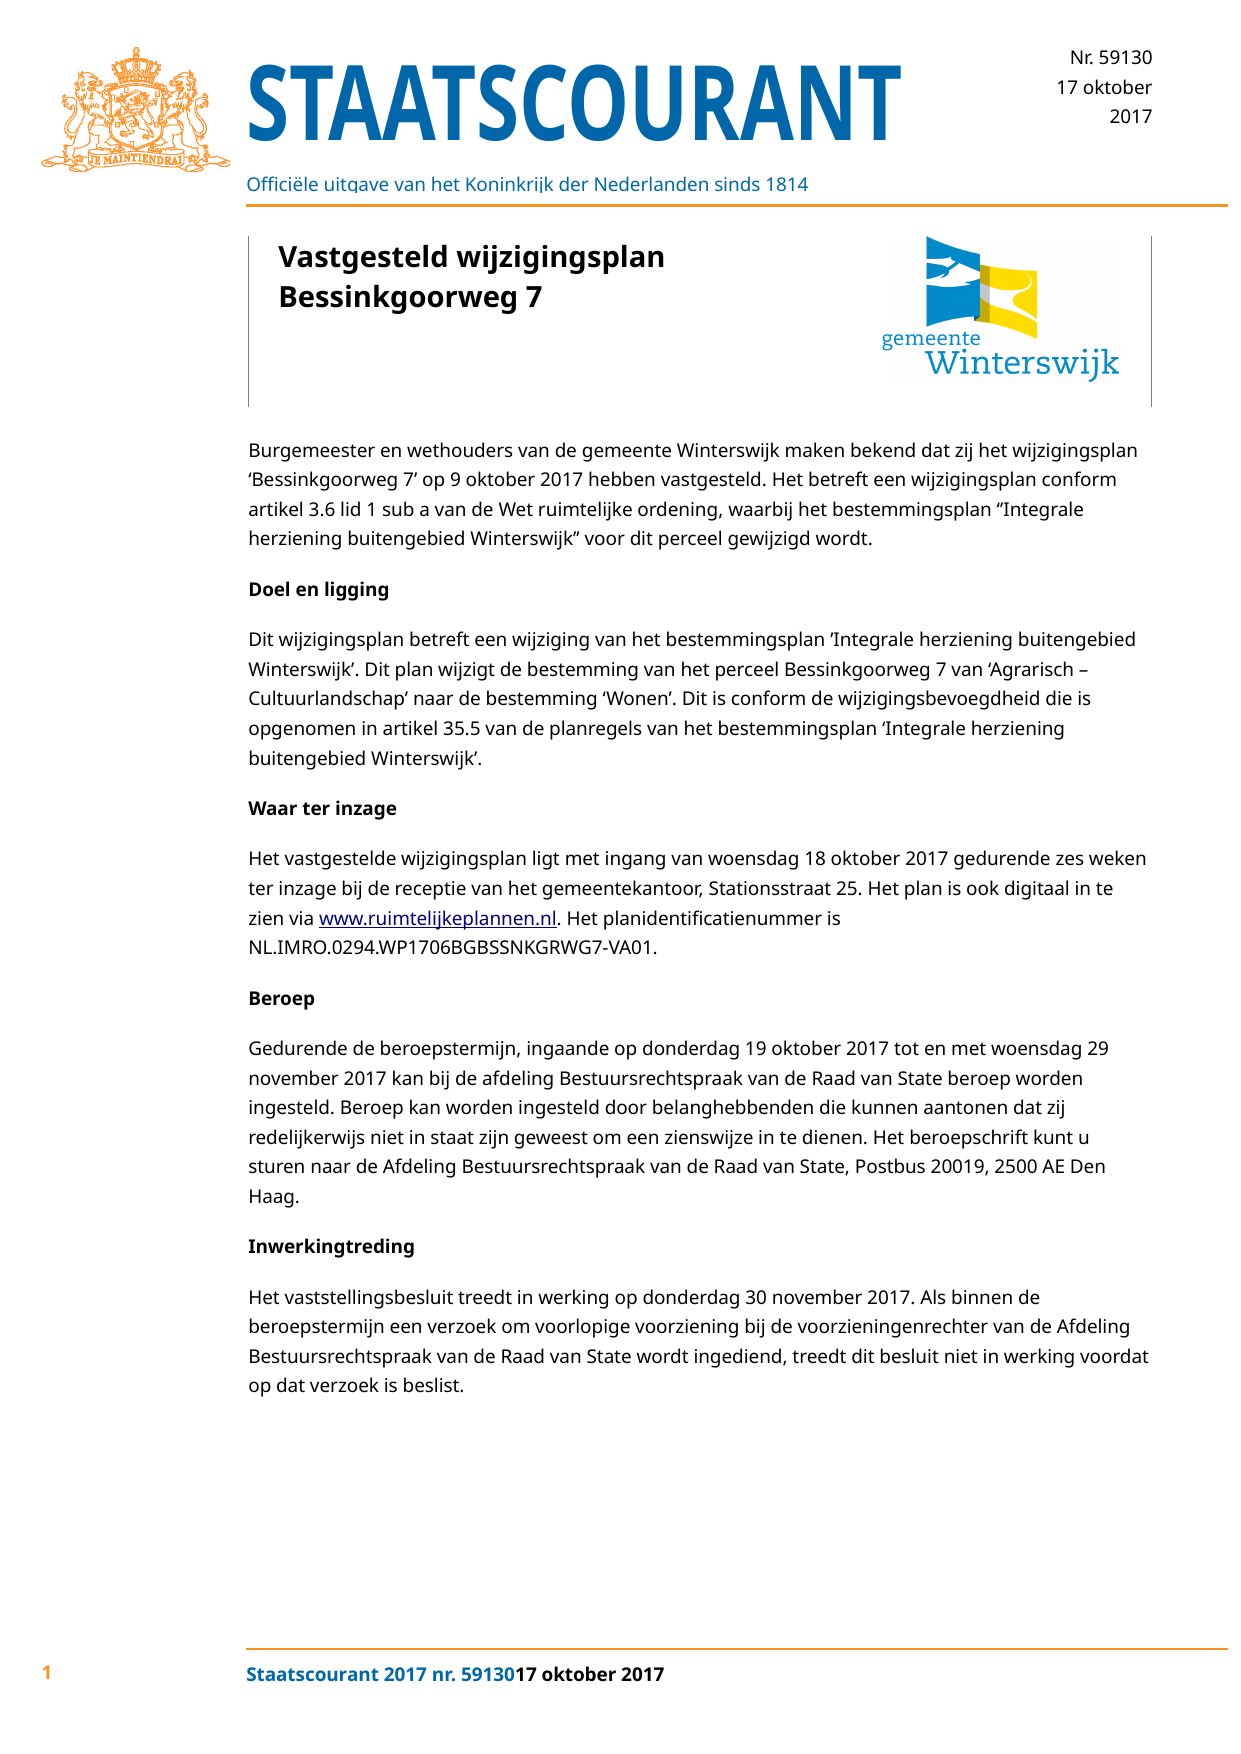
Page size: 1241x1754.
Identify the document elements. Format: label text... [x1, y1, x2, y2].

table_header Vastgesteld wijzigingsplan Bessinkgoorweg 7 [249, 236, 850, 407]
text Het vaststellingsbesluit treedt in werking op donderdag 30 november 2017. Als binnen de beroepstermijn een verzoek om voorlopige voorziening bij de voorzieningenrechter van de Afdeling Bestuursrechtspraak van de Raad van State wordt ingediend, treedt dit besluit niet in werking voordat op dat verzoek is beslist. [248, 1284, 1152, 1398]
text Waar ter inzage [248, 795, 1152, 821]
picture [41, 47, 231, 172]
table_header [850, 236, 1151, 407]
picture [1111, 360, 1119, 371]
picture [882, 236, 1119, 382]
text Beroep [248, 985, 1152, 1010]
text Het vastgestelde wijzigingsplan ligt met ingang van woensdag 18 oktober 2017 gedurende zes weken ter inzage bij de receptie van het gemeentekantoor, Stationsstraat 25. Het plan is ook digitaal in te zien via www.ruimtelijkeplannen.nl. Het planidentificatienummer is NL.IMRO.0294.WP1706BGBSSNKGRWG7-VA01. [248, 846, 1152, 960]
text Inwerkingtreding [248, 1233, 1152, 1259]
text Burgemeester en wethouders van de gemeente Winterswijk maken bekend dat zij het wijzigingsplan ‘Bessinkgoorweg 7’ op 9 oktober 2017 hebben vastgesteld. Het betreft een wijzigingsplan conform artikel 3.6 lid 1 sub a van de Wet ruimtelijke ordening, waarbij het bestemmingsplan ‘’Integrale herziening buitengebied Winterswijk’’ voor dit perceel gewijzigd wordt. [248, 437, 1152, 551]
text Doel en ligging [248, 576, 1152, 602]
text Gedurende de beroepstermijn, ingaande op donderdag 19 oktober 2017 tot en met woensdag 29 november 2017 kan bij de afdeling Bestuursrechtspraak van de Raad van State beroep worden ingesteld. Beroep kan worden ingesteld door belanghebbenden die kunnen aantonen dat zij redelijkerwijs niet in staat zijn geweest om een zienswijze in te dienen. Het beroepschrift kunt u sturen naar de Afdeling Bestuursrechtspraak van de Raad van State, Postbus 20019, 2500 AE Den Haag. [248, 1035, 1152, 1209]
text Dit wijzigingsplan betreft een wijziging van het bestemmingsplan ’Integrale herziening buitengebied Winterswijk’. Dit plan wijzigt de bestemming van het perceel Bessinkgoorweg 7 van ‘Agrarisch – Cultuurlandschap’ naar de bestemming ‘Wonen’. Dit is conform de wijzigingsbevoegdheid die is opgenomen in artikel 35.5 van de planregels van het bestemmingsplan ‘Integrale herziening buitengebied Winterswijk’. [248, 626, 1152, 770]
